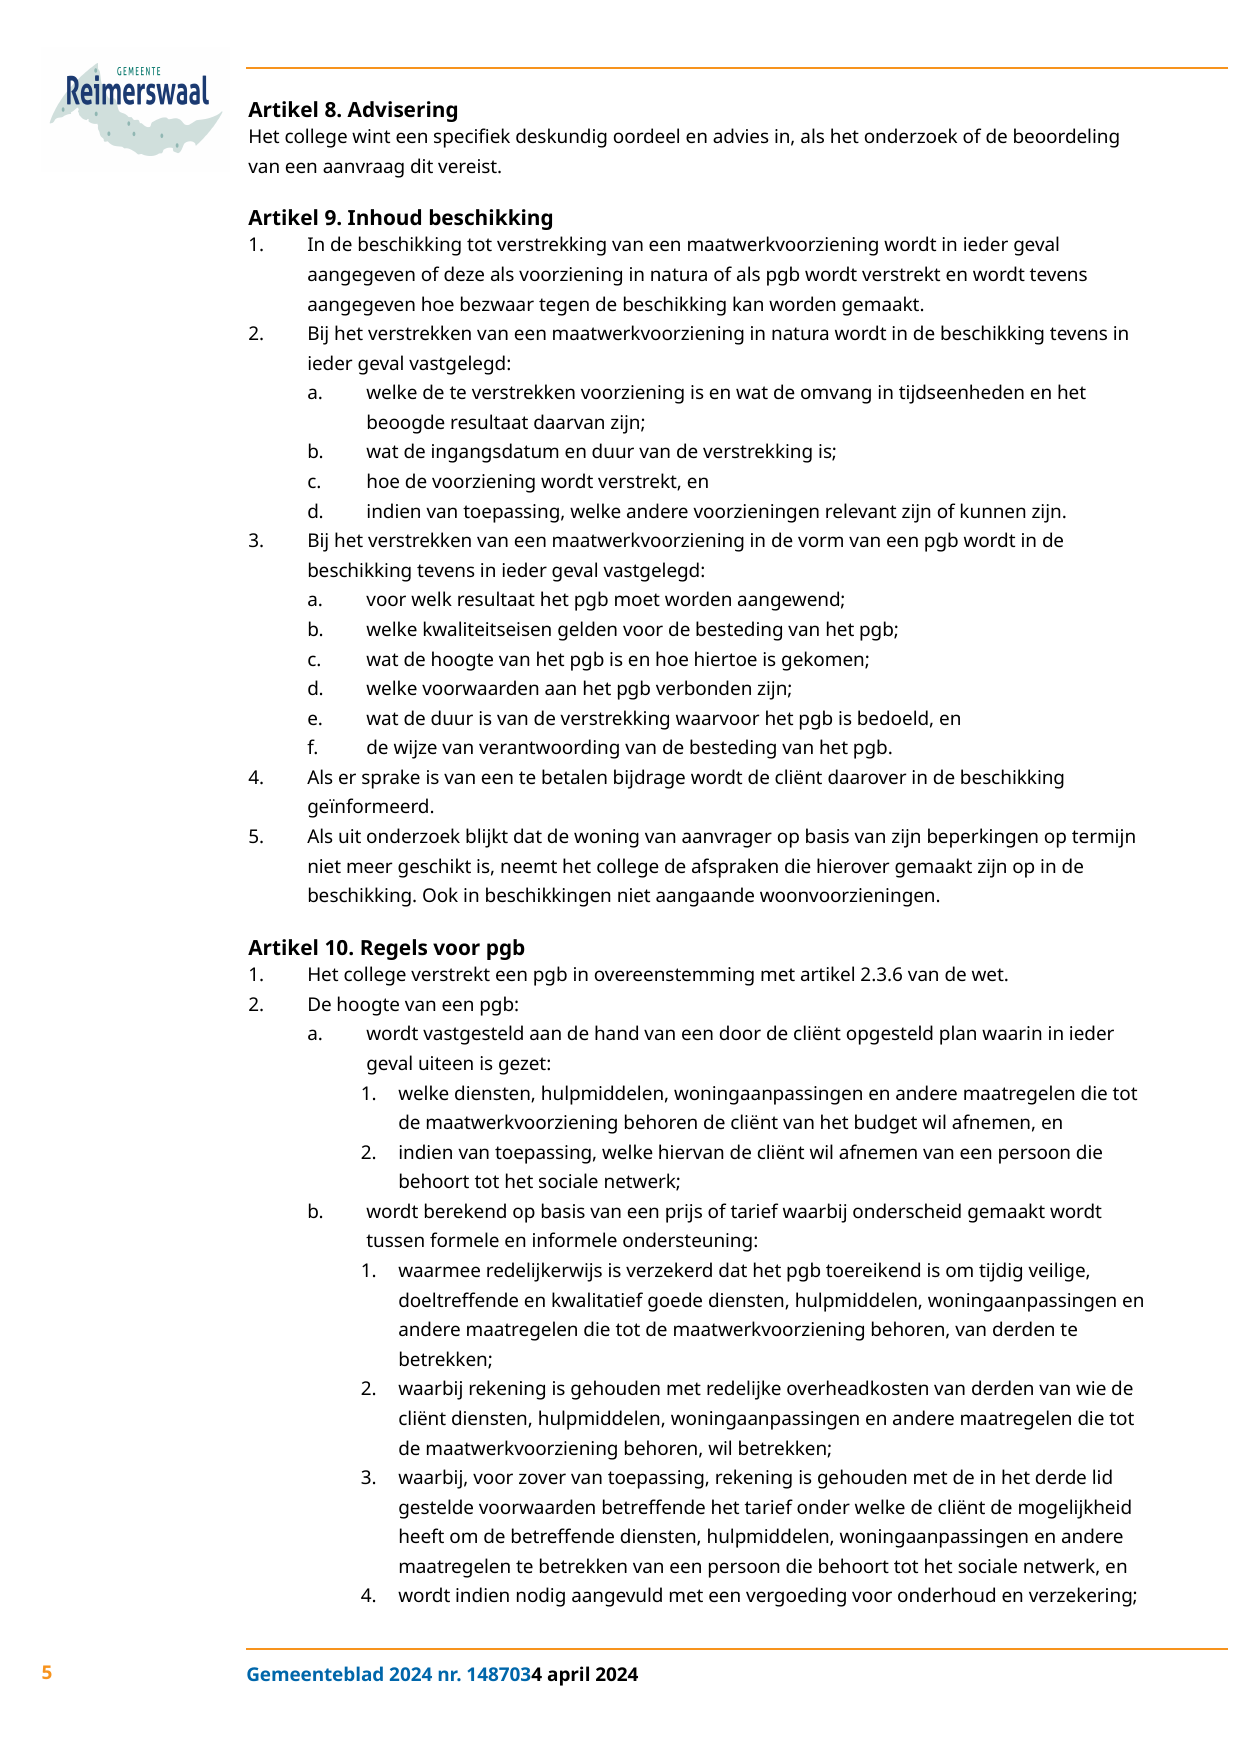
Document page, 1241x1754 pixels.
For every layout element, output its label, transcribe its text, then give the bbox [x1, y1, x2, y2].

list wordt berekend op basis van een prijs of tarief waarbij onderscheid gemaakt wordt tussen formele en informele ondersteuning: [307, 1198, 1152, 1253]
list waarbij, voor zover van toepassing, rekening is gehouden met de in het derde lid gestelde voorwaarden betreffende het tarief onder welke de cliënt de mogelijkheid heeft om de betreffende diensten, hulpmiddelen, woningaanpassingen en andere maatregelen te betrekken van een persoon die behoort tot het sociale netwerk, en [361, 1464, 1152, 1579]
list Het college verstrekt een pgb in overeenstemming met artikel 2.3.6 van de wet. [248, 961, 1152, 987]
list wat de ingangsdatum en duur van de verstrekking is; [307, 439, 1152, 464]
list waarmee redelijkerwijs is verzekerd dat het pgb toereikend is om tijdig veilige, doeltreffende en kwalitatief goede diensten, hulpmiddelen, woningaanpassingen en andere maatregelen die tot de maatwerkvoorziening behoren, van derden te betrekken; [361, 1257, 1152, 1372]
list wordt vastgesteld aan de hand van een door de cliënt opgesteld plan waarin in ieder geval uiteen is gezet: [307, 1021, 1152, 1076]
list wordt indien nodig aangevuld met een vergoeding voor onderhoud en verzekering; [361, 1583, 1152, 1608]
list Bij het verstrekken van een maatwerkvoorziening in natura wordt in de beschikking tevens in ieder geval vastgelegd: [248, 320, 1152, 376]
list welke voorwaarden aan het pgb verbonden zijn; [307, 675, 1152, 701]
list welke de te verstrekken voorziening is en wat de omvang in tijdseenheden en het beoogde resultaat daarvan zijn; [307, 379, 1152, 435]
text Artikel 8. Advisering [248, 95, 1152, 123]
list De hoogte van een pgb: [248, 991, 1152, 1017]
text Het college wint een specifiek deskundig oordeel en advies in, als het onderzoek of de beoordeling van een aanvraag dit vereist. [248, 123, 1152, 178]
list welke kwaliteitseisen gelden voor de besteding van het pgb; [307, 616, 1152, 642]
list welke diensten, hulpmiddelen, woningaanpassingen en andere maatregelen die tot de maatwerkvoorziening behoren de cliënt van het budget wil afnemen, en [361, 1080, 1152, 1135]
list indien van toepassing, welke andere voorzieningen relevant zijn of kunnen zijn. [307, 498, 1152, 524]
text Artikel 9. Inhoud beschikking [248, 203, 1152, 232]
text Artikel 10. Regels voor pgb [248, 933, 1152, 961]
list indien van toepassing, welke hiervan de cliënt wil afnemen van een persoon die behoort tot het sociale netwerk; [361, 1139, 1152, 1194]
list waarbij rekening is gehouden met redelijke overheadkosten van derden van wie de cliënt diensten, hulpmiddelen, woningaanpassingen en andere maatregelen die tot de maatwerkvoorziening behoren, wil betrekken; [361, 1376, 1152, 1460]
list Bij het verstrekken van een maatwerkvoorziening in de vorm van een pgb wordt in de beschikking tevens in ieder geval vastgelegd: [248, 527, 1152, 583]
list In de beschikking tot verstrekking van een maatwerkvoorziening wordt in ieder geval aangegeven of deze als voorziening in natura of als pgb wordt verstrekt en wordt tevens aangegeven hoe bezwaar tegen de beschikking kan worden gemaakt. [248, 232, 1152, 317]
list wat de duur is van de verstrekking waarvoor het pgb is bedoeld, en [307, 705, 1152, 731]
list Als er sprake is van een te betalen bijdrage wordt de cliënt daarover in de beschikking geïnformeerd. [248, 764, 1152, 819]
list de wijze van verantwoording van de besteding van het pgb. [307, 734, 1152, 760]
picture [41, 47, 231, 172]
list voor welk resultaat het pgb moet worden aangewend; [307, 587, 1152, 612]
list hoe de voorziening wordt verstrekt, en [307, 468, 1152, 494]
list wat de hoogte van het pgb is en hoe hiertoe is gekomen; [307, 646, 1152, 672]
list Als uit onderzoek blijkt dat de woning van aanvrager op basis van zijn beperkingen op termijn niet meer geschikt is, neemt het college de afspraken die hierover gemaakt zijn op in de beschikking. Ook in beschikkingen niet aangaande woonvoorzieningen. [248, 823, 1152, 908]
